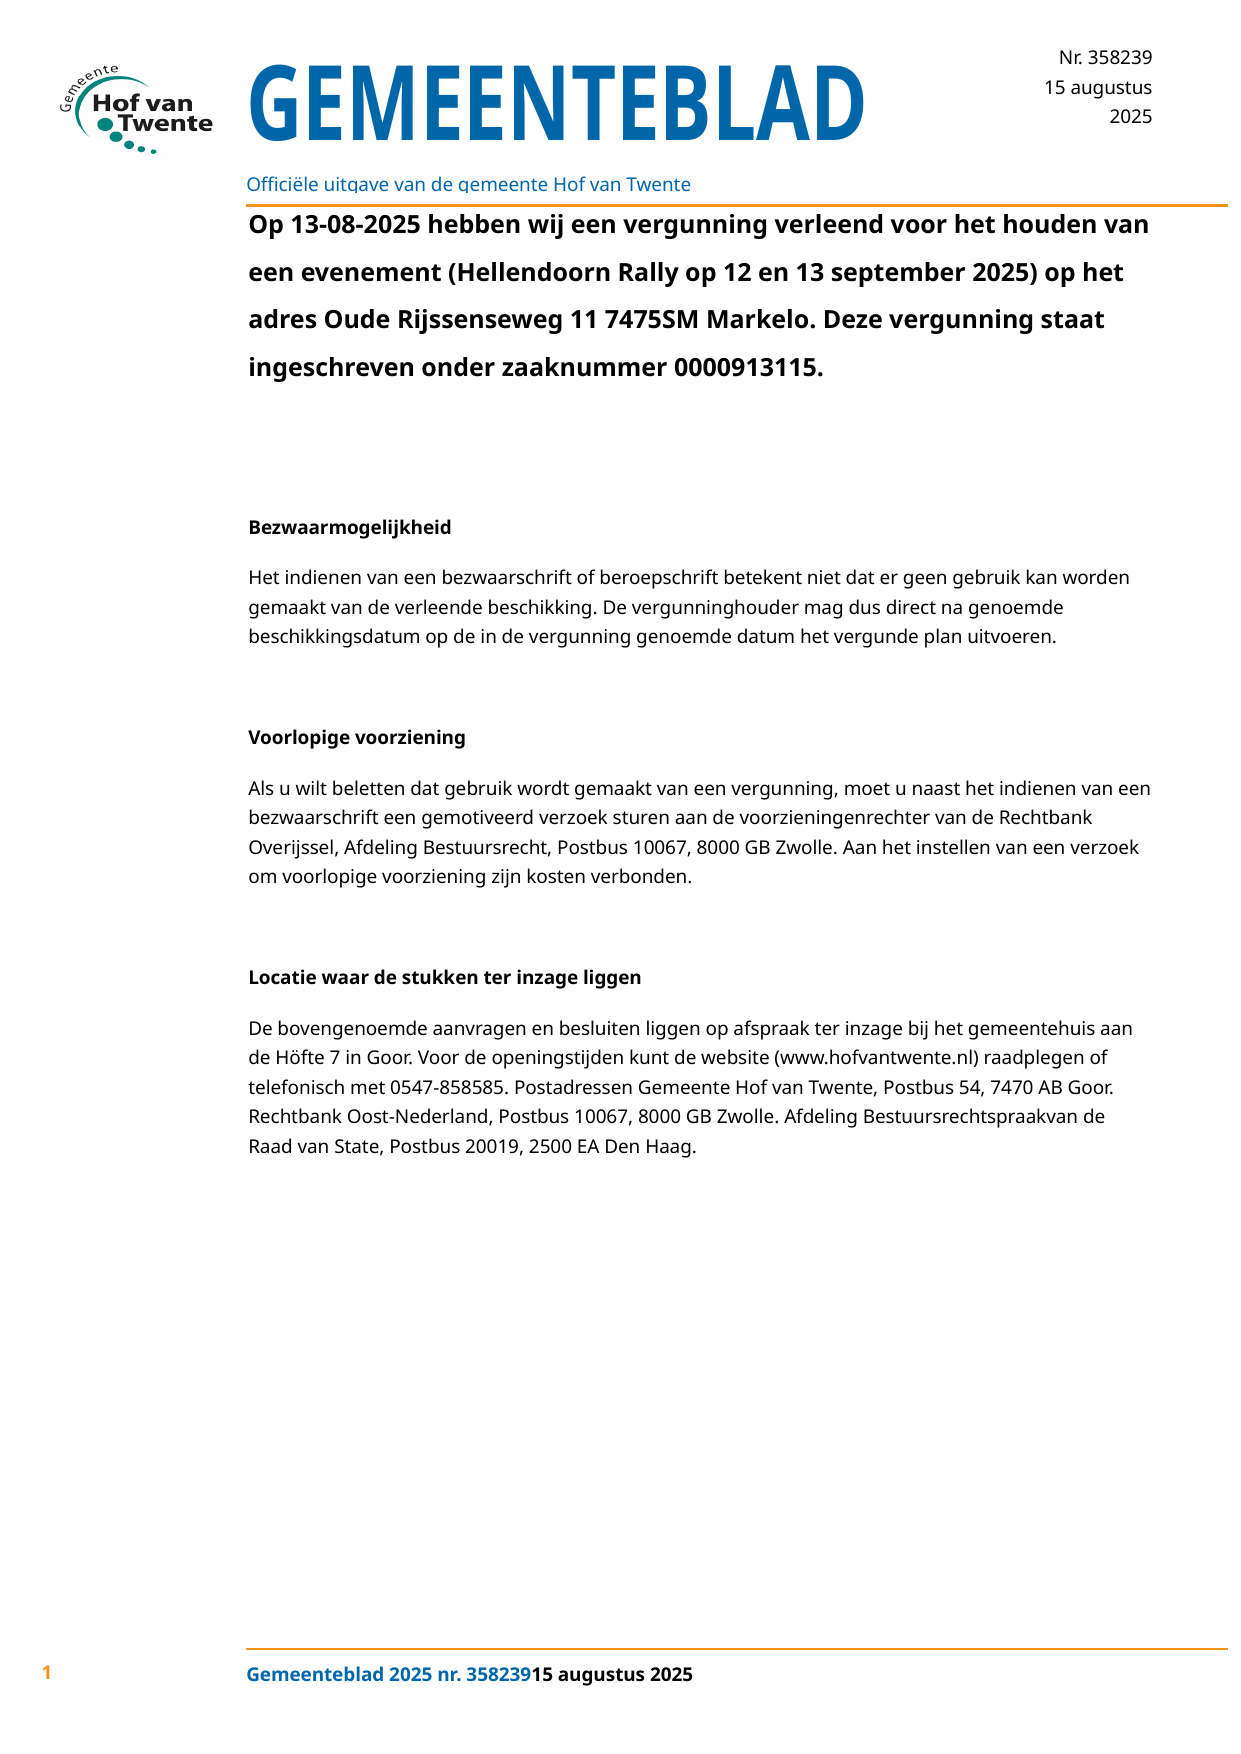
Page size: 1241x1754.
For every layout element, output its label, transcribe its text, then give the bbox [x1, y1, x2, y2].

text Op 13-08-2025 hebben wij een vergunning verleend voor het houden van een evenement (Hellendoorn Rally op 12 en 13 september 2025) op het adres Oude Rijssenseweg 11 7475SM Markelo. Deze vergunning staat ingeschreven onder zaaknummer 0000913115. [248, 207, 1152, 384]
text Locatie waar de stukken ter inzage liggen [248, 964, 1152, 990]
picture [41, 47, 231, 172]
text Als u wilt beletten dat gebruik wordt gemaakt van een vergunning, moet u naast het indienen van een bezwaarschrift een gemotiveerd verzoek sturen aan de voorzieningenrechter van de Rechtbank Overijssel, Afdeling Bestuursrecht, Postbus 10067, 8000 GB Zwolle. Aan het instellen van een verzoek om voorlopige voorziening zijn kosten verbonden. [248, 775, 1152, 889]
text De bovengenoemde aanvragen en besluiten liggen op afspraak ter inzage bij het gemeentehuis aan de Höfte 7 in Goor. Voor de openingstijden kunt de website (www.hofvantwente.nl) raadplegen of telefonisch met 0547-858585. Postadressen Gemeente Hof van Twente, Postbus 54, 7470 AB Goor. Rechtbank Oost-Nederland, Postbus 10067, 8000 GB Zwolle. Afdeling Bestuursrechtspraakvan de Raad van State, Postbus 20019, 2500 EA Den Haag. [248, 1015, 1152, 1159]
text Bezwaarmogelijkheid [248, 514, 1152, 540]
text Voorlopige voorziening [248, 724, 1152, 750]
text Het indienen van een bezwaarschrift of beroepschrift betekent niet dat er geen gebruik kan worden gemaakt van de verleende beschikking. De vergunninghouder mag dus direct na genoemde beschikkingsdatum op de in de vergunning genoemde datum het vergunde plan uitvoeren. [248, 564, 1152, 649]
